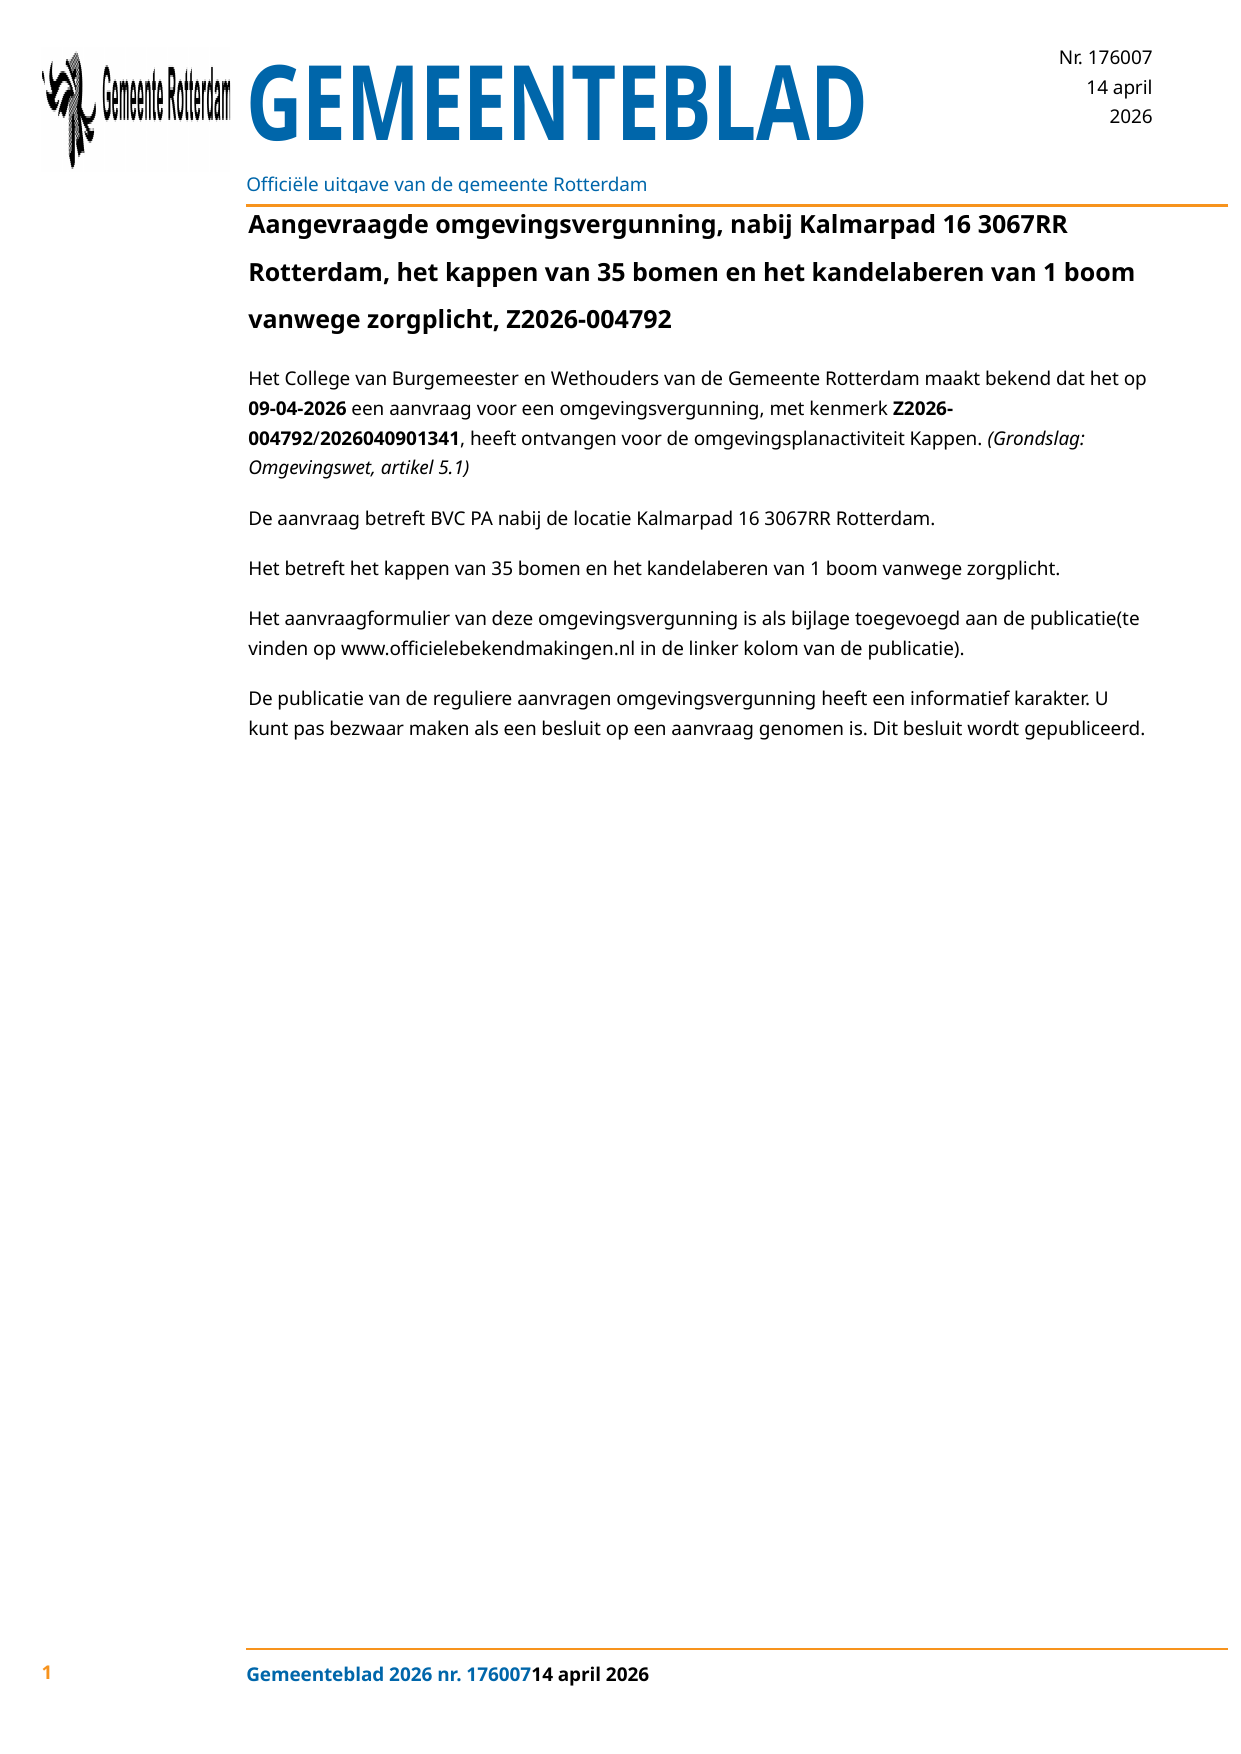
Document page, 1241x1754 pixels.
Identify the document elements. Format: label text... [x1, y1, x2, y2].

text Het betreft het kappen van 35 bomen en het kandelaberen van 1 boom vanwege zorgplicht. [248, 555, 1152, 581]
text De aanvraag betreft BVC PA nabij de locatie Kalmarpad 16 3067RR Rotterdam. [248, 505, 1152, 530]
text Het College van Burgemeester en Wethouders van de Gemeente Rotterdam maakt bekend dat het op 09-04-2026 een aanvraag voor een omgevingsvergunning, met kenmerk Z2026-004792/2026040901341, heeft ontvangen voor de omgevingsplanactiviteit Kappen. (Grondslag: Omgevingswet, artikel 5.1) [248, 366, 1152, 480]
text Het aanvraagformulier van deze omgevingsvergunning is als bijlage toegevoegd aan de publicatie(te vinden op www.officielebekendmakingen.nl in de linker kolom van de publicatie). [248, 606, 1152, 661]
picture [41, 47, 231, 172]
text Aangevraagde omgevingsvergunning, nabij Kalmarpad 16 3067RR Rotterdam, het kappen van 35 bomen en het kandelaberen van 1 boom vanwege zorgplicht, Z2026-004792 [248, 207, 1152, 336]
text De publicatie van de reguliere aanvragen omgevingsvergunning heeft een informatief karakter. U kunt pas bezwaar maken als een besluit op een aanvraag genomen is. Dit besluit wordt gepubliceerd. [248, 686, 1152, 741]
